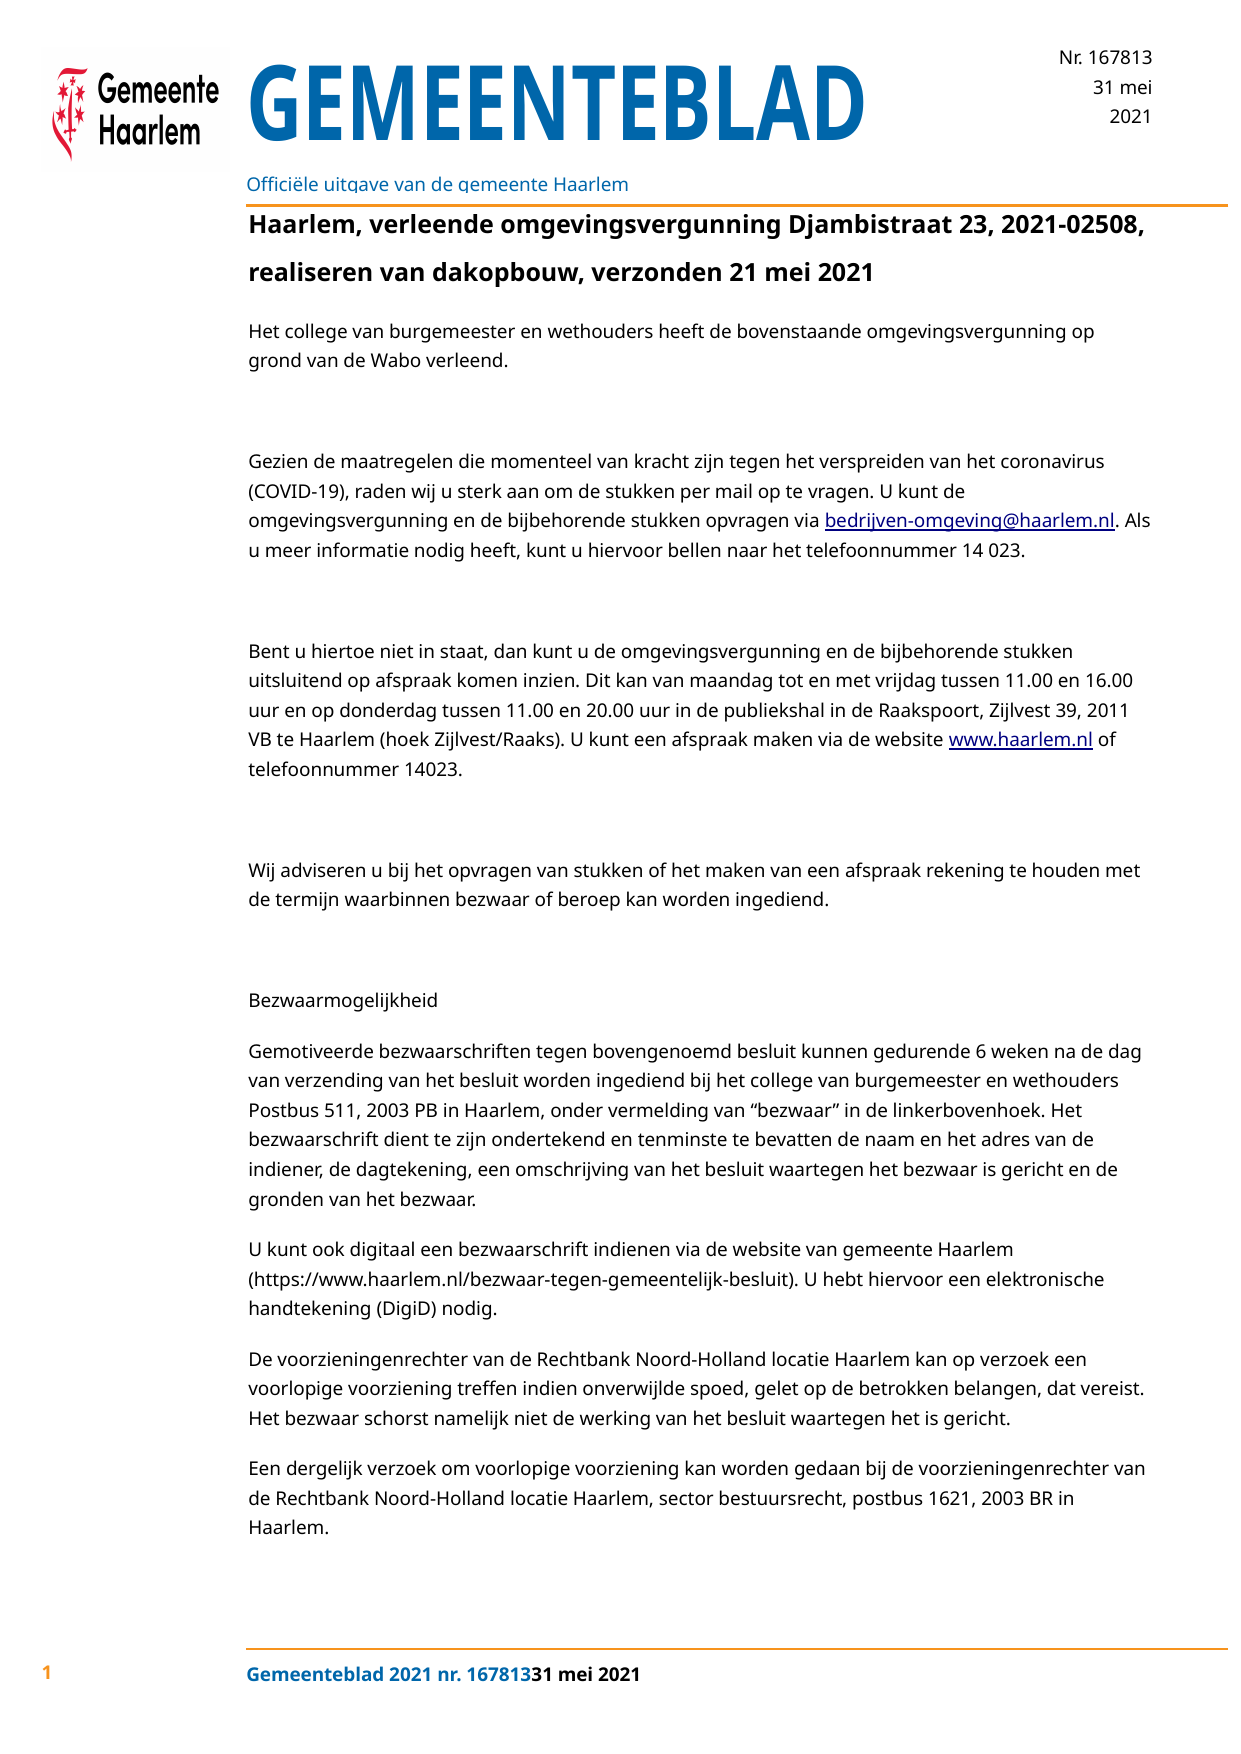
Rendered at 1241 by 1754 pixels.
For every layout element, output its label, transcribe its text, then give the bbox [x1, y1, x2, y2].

text Bezwaarmogelijkheid [248, 987, 1152, 1013]
text De voorzieningenrechter van de Rechtbank Noord-Holland locatie Haarlem kan op verzoek een voorlopige voorziening treffen indien onverwijlde spoed, gelet op de betrokken belangen, dat vereist. Het bezwaar schorst namelijk niet de werking van het besluit waartegen het is gericht. [248, 1346, 1152, 1431]
text Bent u hiertoe niet in staat, dan kunt u de omgevingsvergunning en de bijbehorende stukken uitsluitend op afspraak komen inzien. Dit kan van maandag tot en met vrijdag tussen 11.00 en 16.00 uur en op donderdag tussen 11.00 en 20.00 uur in de publiekshal in de Raakspoort, Zijlvest 39, 2011 VB te Haarlem (hoek Zijlvest/Raaks). U kunt een afspraak maken via de website www.haarlem.nl of telefoonnummer 14023. [248, 638, 1152, 782]
text U kunt ook digitaal een bezwaarschrift indienen via de website van gemeente Haarlem (https://www.haarlem.nl/bezwaar-tegen-gemeentelijk-besluit). U hebt hiervoor een elektronische handtekening (DigiD) nodig. [248, 1236, 1152, 1321]
text Gezien de maatregelen die momenteel van kracht zijn tegen het verspreiden van het coronavirus (COVID-19), raden wij u sterk aan om de stukken per mail op te vragen. U kunt de omgevingsvergunning en de bijbehorende stukken opvragen via bedrijven-omgeving@haarlem.nl. Als u meer informatie nodig heeft, kunt u hiervoor bellen naar het telefoonnummer 14 023. [248, 448, 1152, 563]
picture [41, 47, 231, 172]
text Haarlem, verleende omgevingsvergunning Djambistraat 23, 2021-02508, realiseren van dakopbouw, verzonden 21 mei 2021 [248, 207, 1152, 288]
text Gemotiveerde bezwaarschriften tegen bovengenoemd besluit kunnen gedurende 6 weken na de dag van verzending van het besluit worden ingediend bij het college van burgemeester en wethouders Postbus 511, 2003 PB in Haarlem, onder vermelding van “bezwaar” in de linkerbovenhoek. Het bezwaarschrift dient te zijn ondertekend en tenminste te bevatten de naam en het adres van de indiener, de dagtekening, een omschrijving van het besluit waartegen het bezwaar is gericht en de gronden van het bezwaar. [248, 1038, 1152, 1212]
text Een dergelijk verzoek om voorlopige voorziening kan worden gedaan bij de voorzieningenrechter van de Rechtbank Noord-Holland locatie Haarlem, sector bestuursrecht, postbus 1621, 2003 BR in Haarlem. [248, 1455, 1152, 1540]
text Het college van burgemeester en wethouders heeft de bovenstaande omgevingsvergunning op grond van de Wabo verleend. [248, 318, 1152, 373]
text Wij adviseren u bij het opvragen van stukken of het maken van een afspraak rekening te houden met de termijn waarbinnen bezwaar of beroep kan worden ingediend. [248, 857, 1152, 912]
